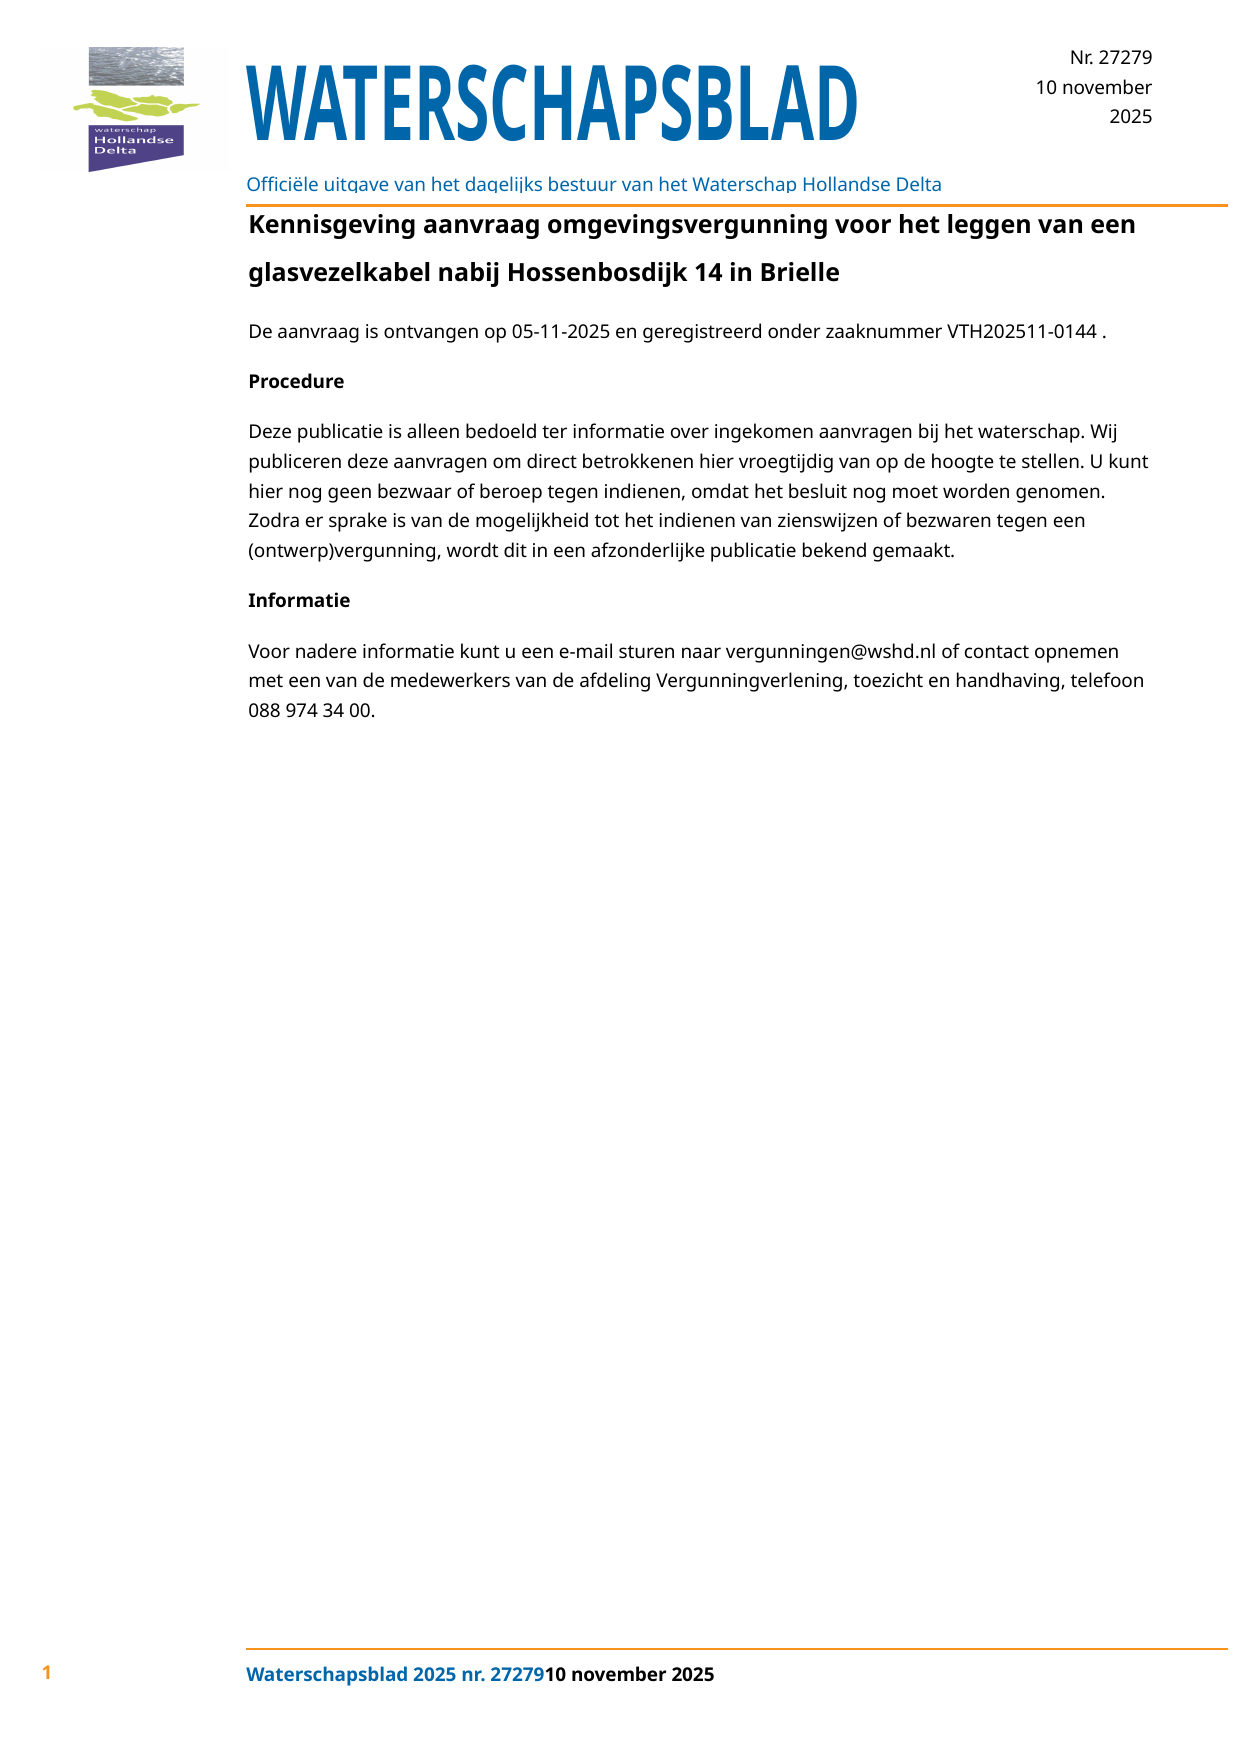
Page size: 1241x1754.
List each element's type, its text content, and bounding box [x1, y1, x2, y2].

text Kennisgeving aanvraag omgevingsvergunning voor het leggen van een glasvezelkabel nabij Hossenbosdijk 14 in Brielle [248, 207, 1152, 288]
text Procedure [248, 368, 1152, 394]
text De aanvraag is ontvangen op 05-11-2025 en geregistreerd onder zaaknummer VTH202511-0144 . [248, 318, 1152, 344]
text Deze publicatie is alleen bedoeld ter informatie over ingekomen aanvragen bij het waterschap. Wij publiceren deze aanvragen om direct betrokkenen hier vroegtijdig van op de hoogte te stellen. U kunt hier nog geen bezwaar of beroep tegen indienen, omdat het besluit nog moet worden genomen. Zodra er sprake is van de mogelijkheid tot het indienen van zienswijzen of bezwaren tegen een (ontwerp)vergunning, wordt dit in een afzonderlijke publicatie bekend gemaakt. [248, 419, 1152, 563]
text Voor nadere informatie kunt u een e-mail sturen naar vergunningen@wshd.nl of contact opnemen met een van de medewerkers van de afdeling Vergunningverlening, toezicht en handhaving, telefoon 088 974 34 00. [248, 638, 1152, 723]
text Informatie [248, 587, 1152, 613]
picture [41, 47, 231, 172]
